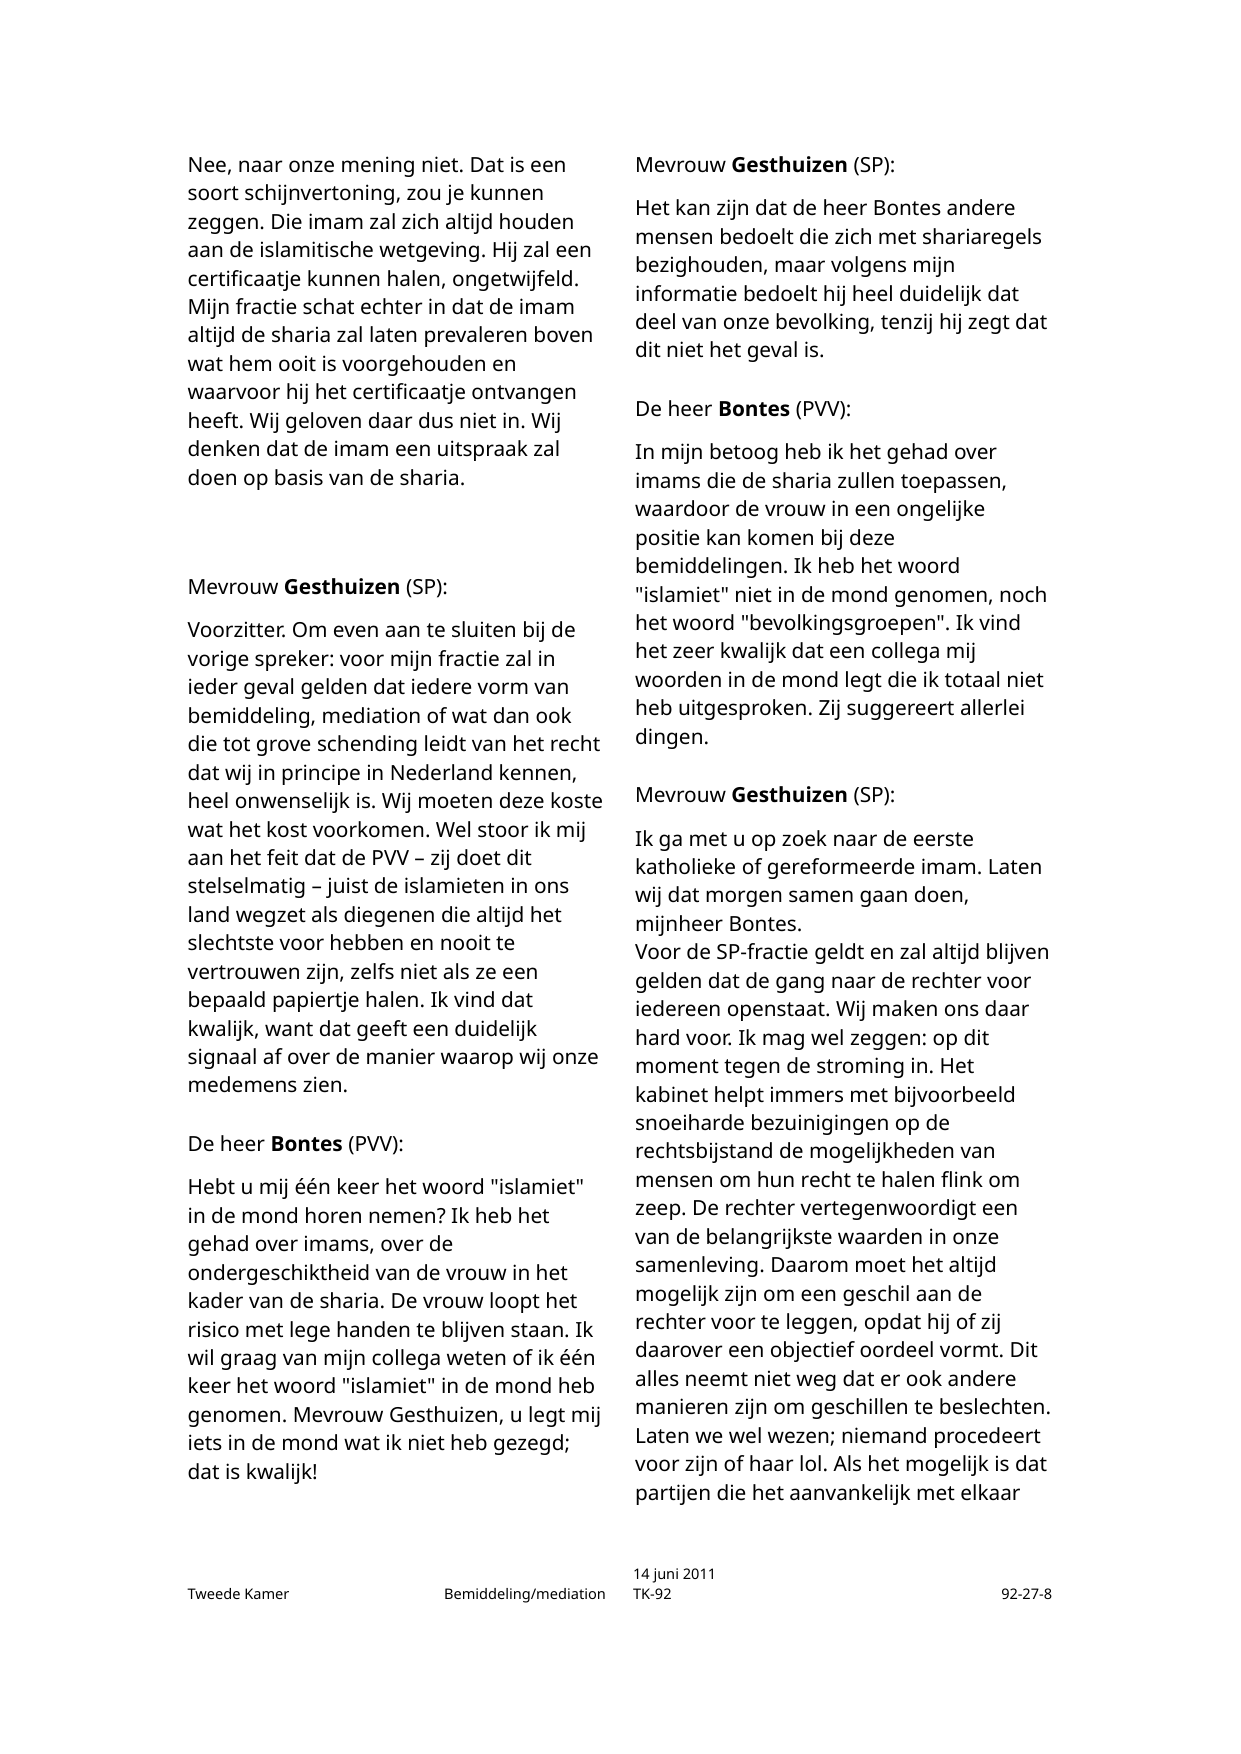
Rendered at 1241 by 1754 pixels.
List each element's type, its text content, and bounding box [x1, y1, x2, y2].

text Mevrouw Gesthuizen (SP): [635, 780, 1053, 809]
text Nee, naar onze mening niet. Dat is een soort schijnvertoning, zou je kunnen zeggen. Die imam zal zich altijd houden aan de islamitische wetgeving. Hij zal een certificaatje kunnen halen, ongetwijfeld. Mijn fractie schat echter in dat de imam altijd de sharia zal laten prevaleren boven wat hem ooit is voorgehouden en waarvoor hij het certificaatje ontvangen heeft. Wij geloven daar dus niet in. Wij denken dat de imam een uitspraak zal doen op basis van de sharia. [187, 150, 605, 491]
text Hebt u mij één keer het woord "islamiet" in de mond horen nemen? Ik heb het gehad over imams, over de ondergeschiktheid van de vrouw in het kader van de sharia. De vrouw loopt het risico met lege handen te blijven staan. Ik wil graag van mijn collega weten of ik één keer het woord "islamiet" in de mond heb genomen. Mevrouw Gesthuizen, u legt mij iets in de mond wat ik niet heb gezegd; dat is kwalijk! [187, 1172, 605, 1485]
text Mevrouw Gesthuizen (SP): [635, 150, 1053, 178]
text De heer Bontes (PVV): [635, 394, 1053, 422]
text De heer Bontes (PVV): [187, 1129, 605, 1157]
text  [187, 521, 605, 550]
text Mevrouw Gesthuizen (SP): [187, 572, 605, 601]
text Voor de SP-fractie geldt en zal altijd blijven gelden dat de gang naar de rechter voor iedereen openstaat. Wij maken ons daar hard voor. Ik mag wel zeggen: op dit moment tegen de stroming in. Het kabinet helpt immers met bijvoorbeeld snoeiharde bezuinigingen op de rechtsbijstand de mogelijkheden van mensen om hun recht te halen flink om zeep. De rechter vertegenwoordigt een van de belangrijkste waarden in onze samenleving. Daarom moet het altijd mogelijk zijn om een geschil aan de rechter voor te leggen, opdat hij of zij daarover een objectief oordeel vormt. Dit alles neemt niet weg dat er ook andere manieren zijn om geschillen te beslechten. Laten we wel wezen; niemand procedeert voor zijn of haar lol. Als het mogelijk is dat partijen die het aanvankelijk met elkaar [635, 937, 1053, 1506]
text Het kan zijn dat de heer Bontes andere mensen bedoelt die zich met shariaregels bezighouden, maar volgens mijn informatie bedoelt hij heel duidelijk dat deel van onze bevolking, tenzij hij zegt dat dit niet het geval is. [635, 193, 1053, 364]
text In mijn betoog heb ik het gehad over imams die de sharia zullen toepassen, waardoor de vrouw in een ongelijke positie kan komen bij deze bemiddelingen. Ik heb het woord "islamiet" niet in de mond genomen, noch het woord "bevolkingsgroepen". Ik vind het zeer kwalijk dat een collega mij woorden in de mond legt die ik totaal niet heb uitgesproken. Zij suggereert allerlei dingen. [635, 437, 1053, 750]
text Ik ga met u op zoek naar de eerste katholieke of gereformeerde imam. Laten wij dat morgen samen gaan doen, mijnheer Bontes. [635, 824, 1053, 937]
text Voorzitter. Om even aan te sluiten bij de vorige spreker: voor mijn fractie zal in ieder geval gelden dat iedere vorm van bemiddeling, mediation of wat dan ook die tot grove schending leidt van het recht dat wij in principe in Nederland kennen, heel onwenselijk is. Wij moeten deze koste wat het kost voorkomen. Wel stoor ik mij aan het feit dat de PVV – zij doet dit stelselmatig – juist de islamieten in ons land wegzet als diegenen die altijd het slechtste voor hebben en nooit te vertrouwen zijn, zelfs niet als ze een bepaald papiertje halen. Ik vind dat kwalijk, want dat geeft een duidelijk signaal af over de manier waarop wij onze medemens zien. [187, 616, 605, 1099]
